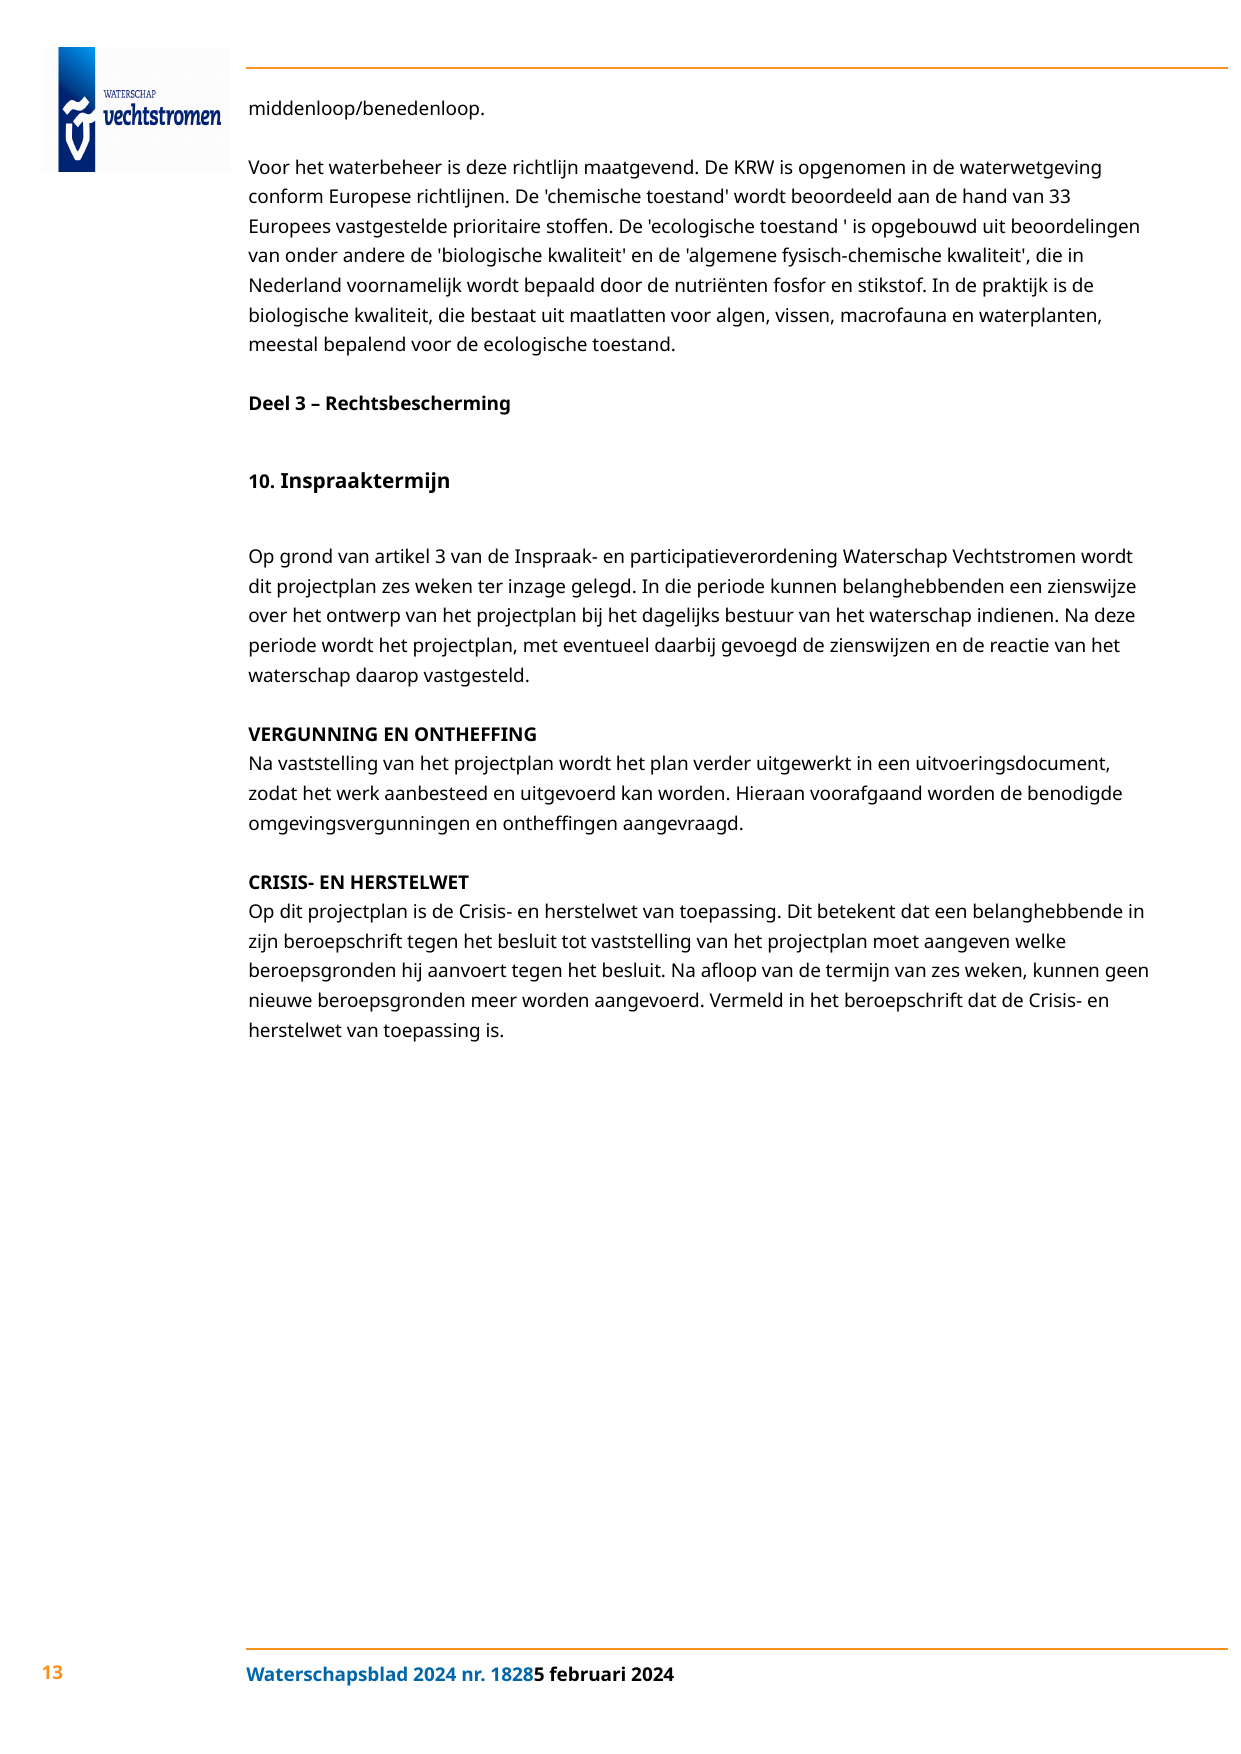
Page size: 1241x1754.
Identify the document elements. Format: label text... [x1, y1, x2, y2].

text Na vaststelling van het projectplan wordt het plan verder uitgewerkt in een uitvoeringsdocument, zodat het werk aanbesteed en uitgevoerd kan worden. Hieraan voorafgaand worden de benodigde omgevingsvergunningen en ontheffingen aangevraagd. [248, 751, 1152, 836]
text CRISIS- EN HERSTELWET [248, 869, 1152, 895]
text Op grond van artikel 3 van de Inspraak- en participatieverordening Waterschap Vechtstromen wordt dit projectplan zes weken ter inzage gelegd. In die periode kunnen belanghebbenden een zienswijze over het ontwerp van het projectplan bij het dagelijks bestuur van het waterschap indienen. Na deze periode wordt het projectplan, met eventueel daarbij gevoegd de zienswijzen en de reactie van het waterschap daarop vastgesteld. [248, 543, 1152, 688]
text middenloop/benedenloop. [248, 95, 1152, 121]
text Op dit projectplan is de Crisis- en herstelwet van toepassing. Dit betekent dat een belanghebbende in zijn beroepschrift tegen het besluit tot vaststelling van het projectplan moet aangeven welke beroepsgronden hij aanvoert tegen het besluit. Na afloop van de termijn van zes weken, kunnen geen nieuwe beroepsgronden meer worden aangevoerd. Vermeld in het beroepschrift dat de Crisis- en herstelwet van toepassing is. [248, 898, 1152, 1043]
text Deel 3 – Rechtsbescherming [248, 391, 1152, 416]
text Voor het waterbeheer is deze richtlijn maatgevend. De KRW is opgenomen in de waterwetgeving conform Europese richtlijnen. De 'chemische toestand' wordt beoordeeld aan de hand van 33 Europees vastgestelde prioritaire stoffen. De 'ecologische toestand ' is opgebouwd uit beoordelingen van onder andere de 'biologische kwaliteit' en de 'algemene fysisch-chemische kwaliteit', die in Nederland voornamelijk wordt bepaald door de nutriënten fosfor en stikstof. In de praktijk is de biologische kwaliteit, die bestaat uit maatlatten voor algen, vissen, macrofauna en waterplanten, meestal bepalend voor de ecologische toestand. [248, 154, 1152, 357]
text 10. Inspraaktermijn [248, 466, 1152, 494]
text VERGUNNING EN ONTHEFFING [248, 721, 1152, 747]
picture [41, 47, 231, 172]
